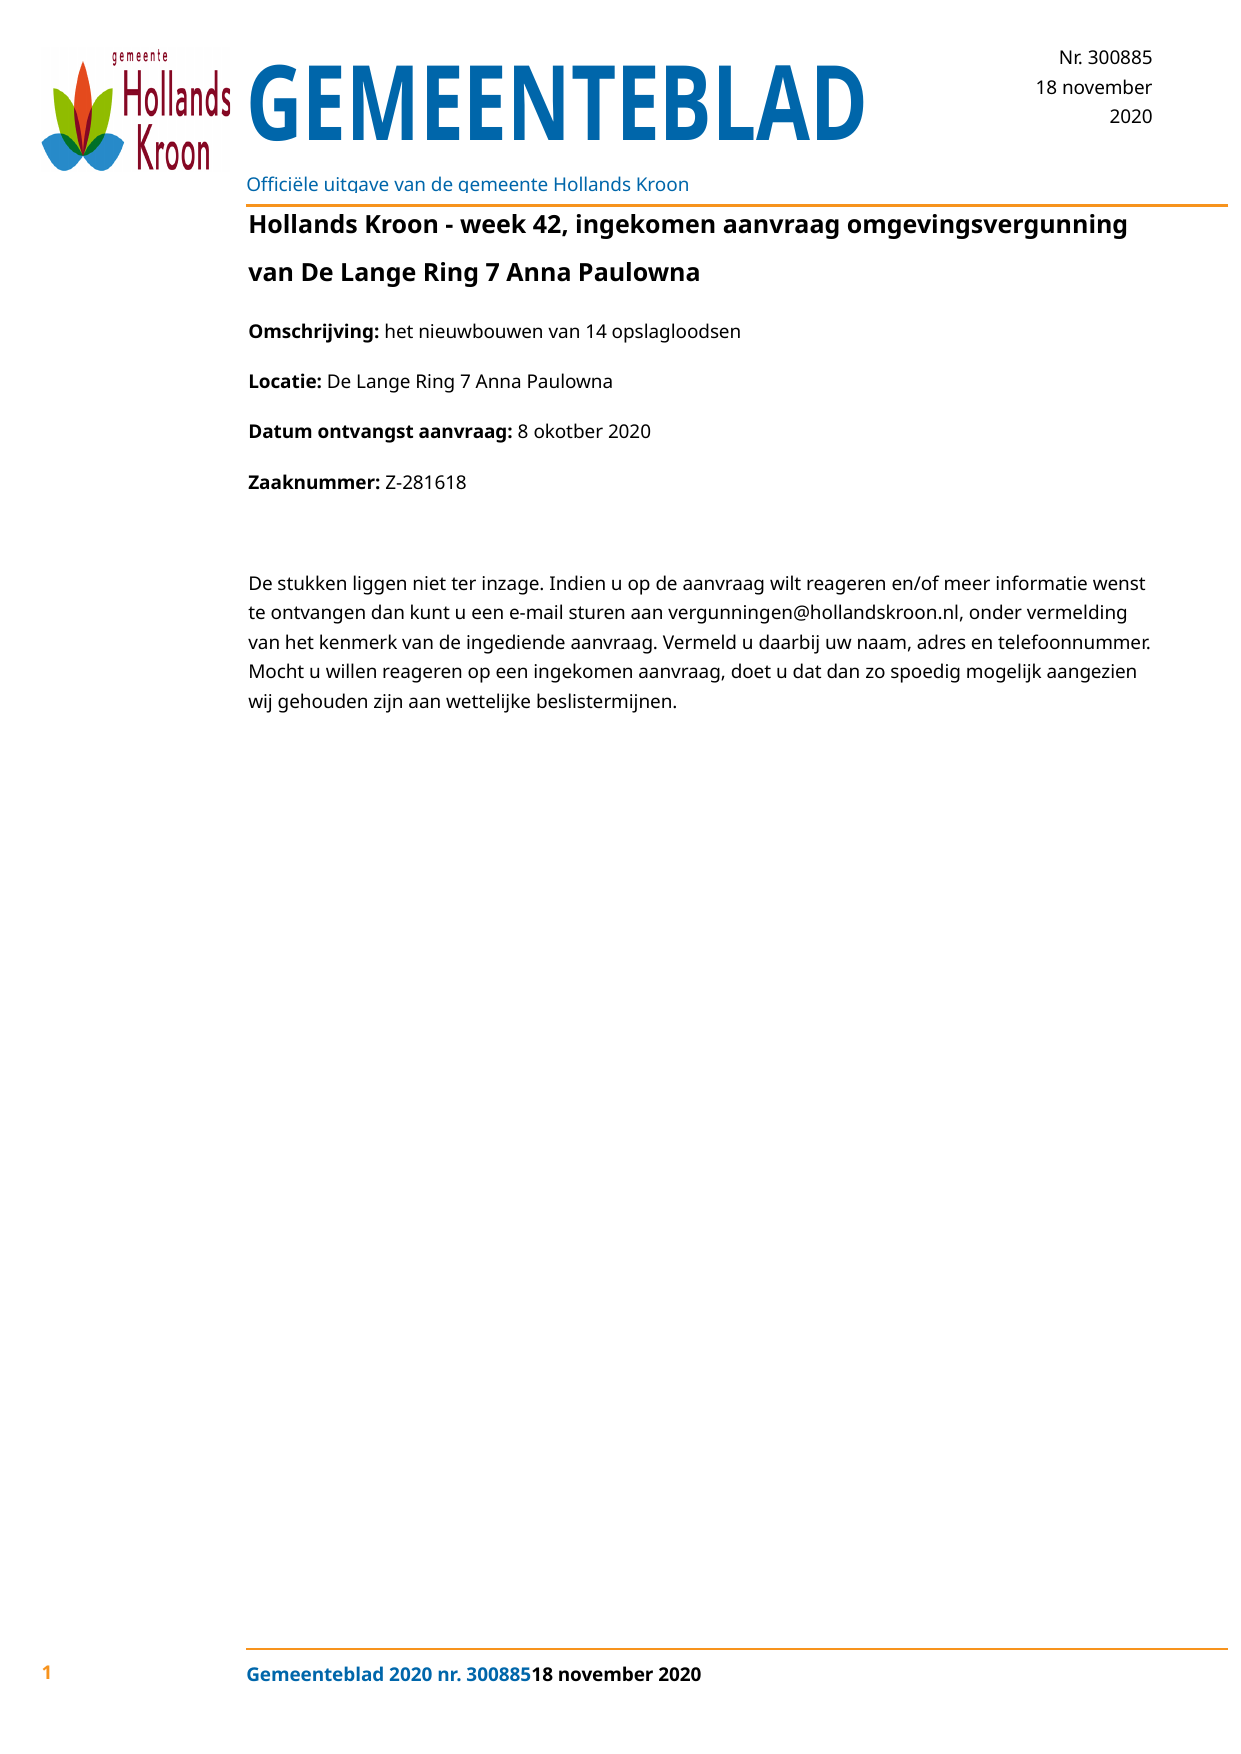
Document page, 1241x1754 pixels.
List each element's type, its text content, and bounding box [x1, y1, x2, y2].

text Datum ontvangst aanvraag: 8 okotber 2020 [248, 419, 1152, 444]
text De stukken liggen niet ter inzage. Indien u op de aanvraag wilt reageren en/of meer informatie wenst te ontvangen dan kunt u een e-mail sturen aan vergunningen@hollandskroon.nl, onder vermelding van het kenmerk van de ingediende aanvraag. Vermeld u daarbij uw naam, adres en telefoonnummer. Mocht u willen reageren op een ingekomen aanvraag, doet u dat dan zo spoedig mogelijk aangezien wij gehouden zijn aan wettelijke beslistermijnen. [248, 570, 1152, 714]
text Locatie: De Lange Ring 7 Anna Paulowna [248, 368, 1152, 394]
picture [41, 47, 231, 172]
text Hollands Kroon - week 42, ingekomen aanvraag omgevingsvergunning van De Lange Ring 7 Anna Paulowna [248, 207, 1152, 288]
text Omschrijving: het nieuwbouwen van 14 opslagloodsen [248, 318, 1152, 344]
text Zaaknummer: Z-281618 [248, 469, 1152, 495]
